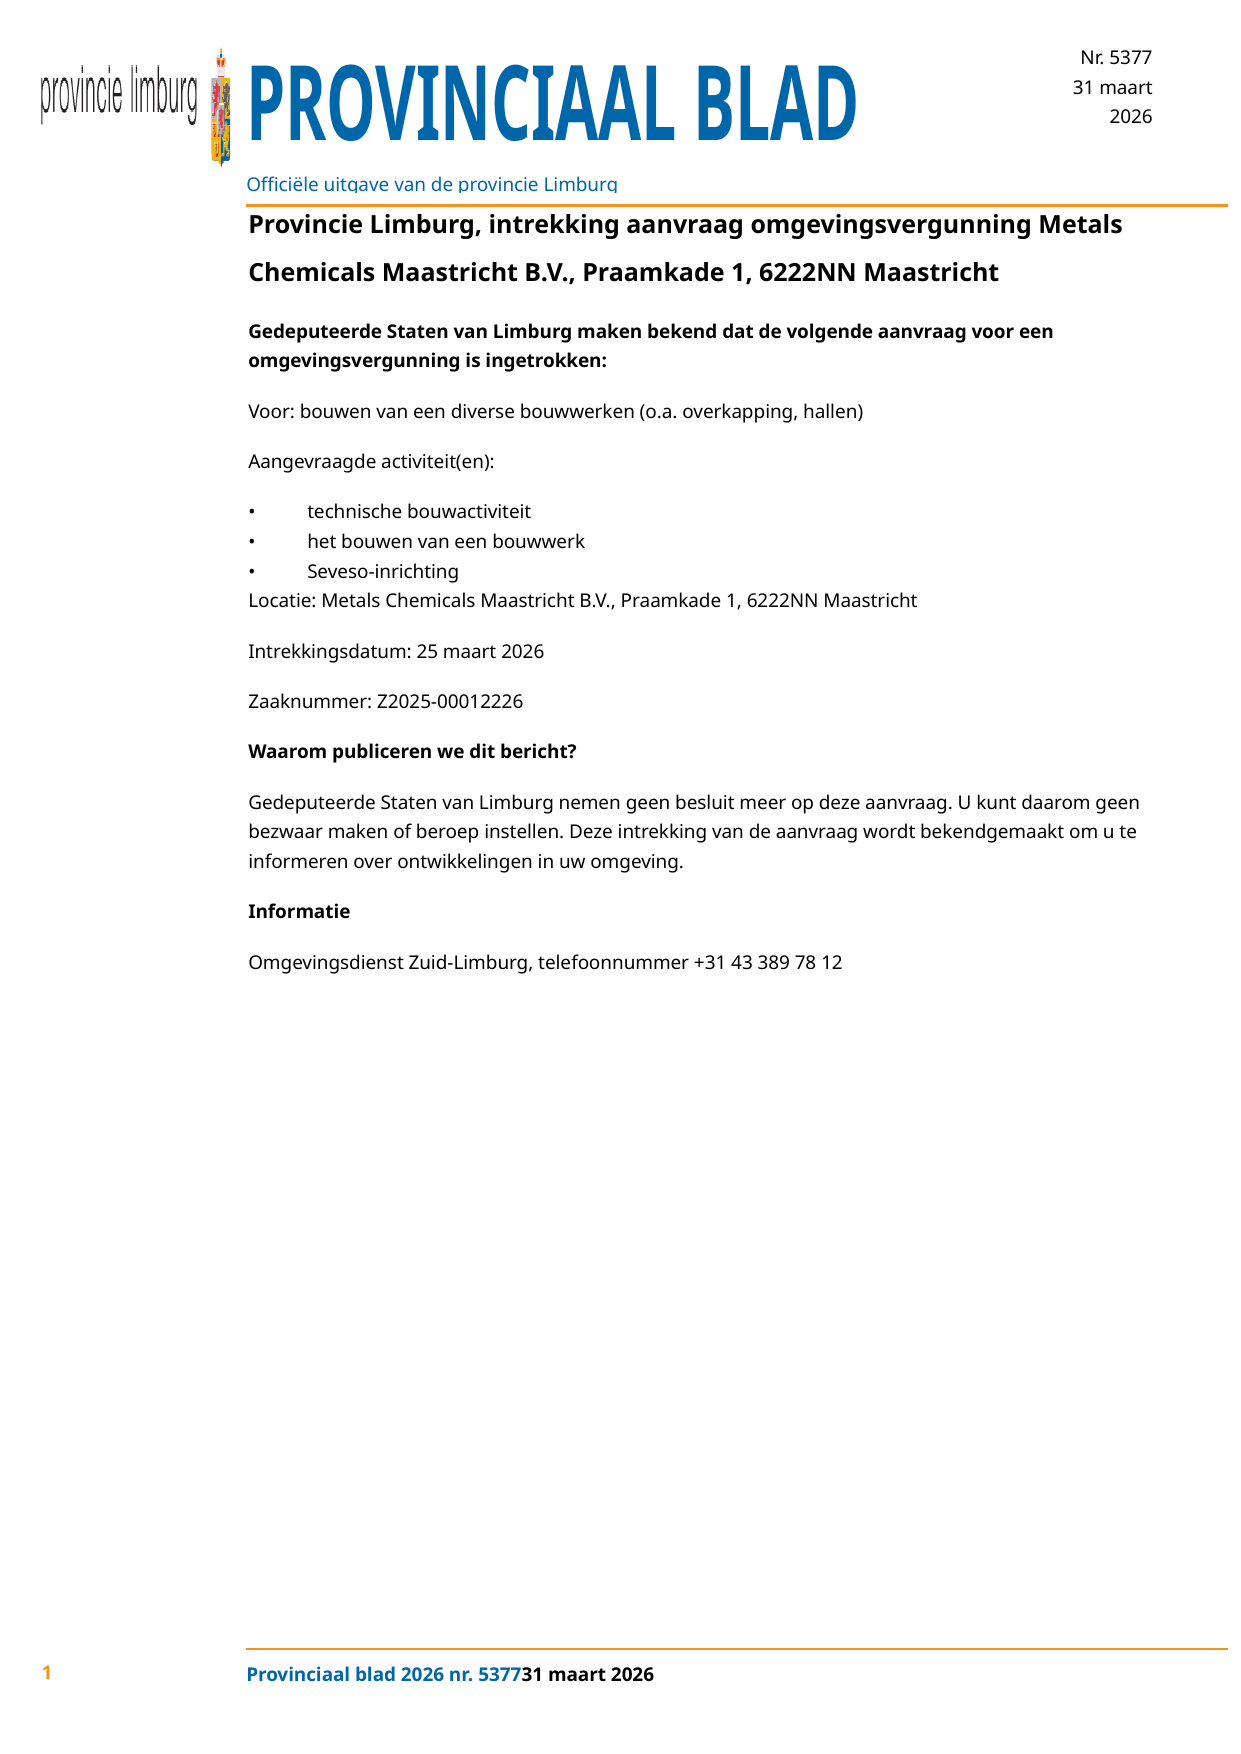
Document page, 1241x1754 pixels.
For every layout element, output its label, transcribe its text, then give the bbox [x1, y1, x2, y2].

list Seveso-inrichting [248, 558, 1152, 584]
text Waarom publiceren we dit bericht? [248, 739, 1152, 764]
picture [41, 47, 231, 172]
text Locatie: Metals Chemicals Maastricht B.V., Praamkade 1, 6222NN Maastricht [248, 587, 1152, 613]
text Provincie Limburg, intrekking aanvraag omgevingsvergunning Metals Chemicals Maastricht B.V., Praamkade 1, 6222NN Maastricht [248, 207, 1152, 288]
text Voor: bouwen van een diverse bouwwerken (o.a. overkapping, hallen) [248, 398, 1152, 424]
text Zaaknummer: Z2025-00012226 [248, 688, 1152, 714]
text Gedeputeerde Staten van Limburg nemen geen besluit meer op deze aanvraag. U kunt daarom geen bezwaar maken of beroep instellen. Deze intrekking van de aanvraag wordt bekendgemaakt om u te informeren over ontwikkelingen in uw omgeving. [248, 789, 1152, 874]
list het bouwen van een bouwwerk [248, 528, 1152, 554]
text Omgevingsdienst Zuid-Limburg, telefoonnummer +31 43 389 78 12 [248, 949, 1152, 975]
text Intrekkingsdatum: 25 maart 2026 [248, 638, 1152, 664]
text Aangevraagde activiteit(en): [248, 448, 1152, 474]
text Gedeputeerde Staten van Limburg maken bekend dat de volgende aanvraag voor een omgevingsvergunning is ingetrokken: [248, 318, 1152, 373]
text Informatie [248, 899, 1152, 924]
list technische bouwactiviteit [248, 499, 1152, 524]
